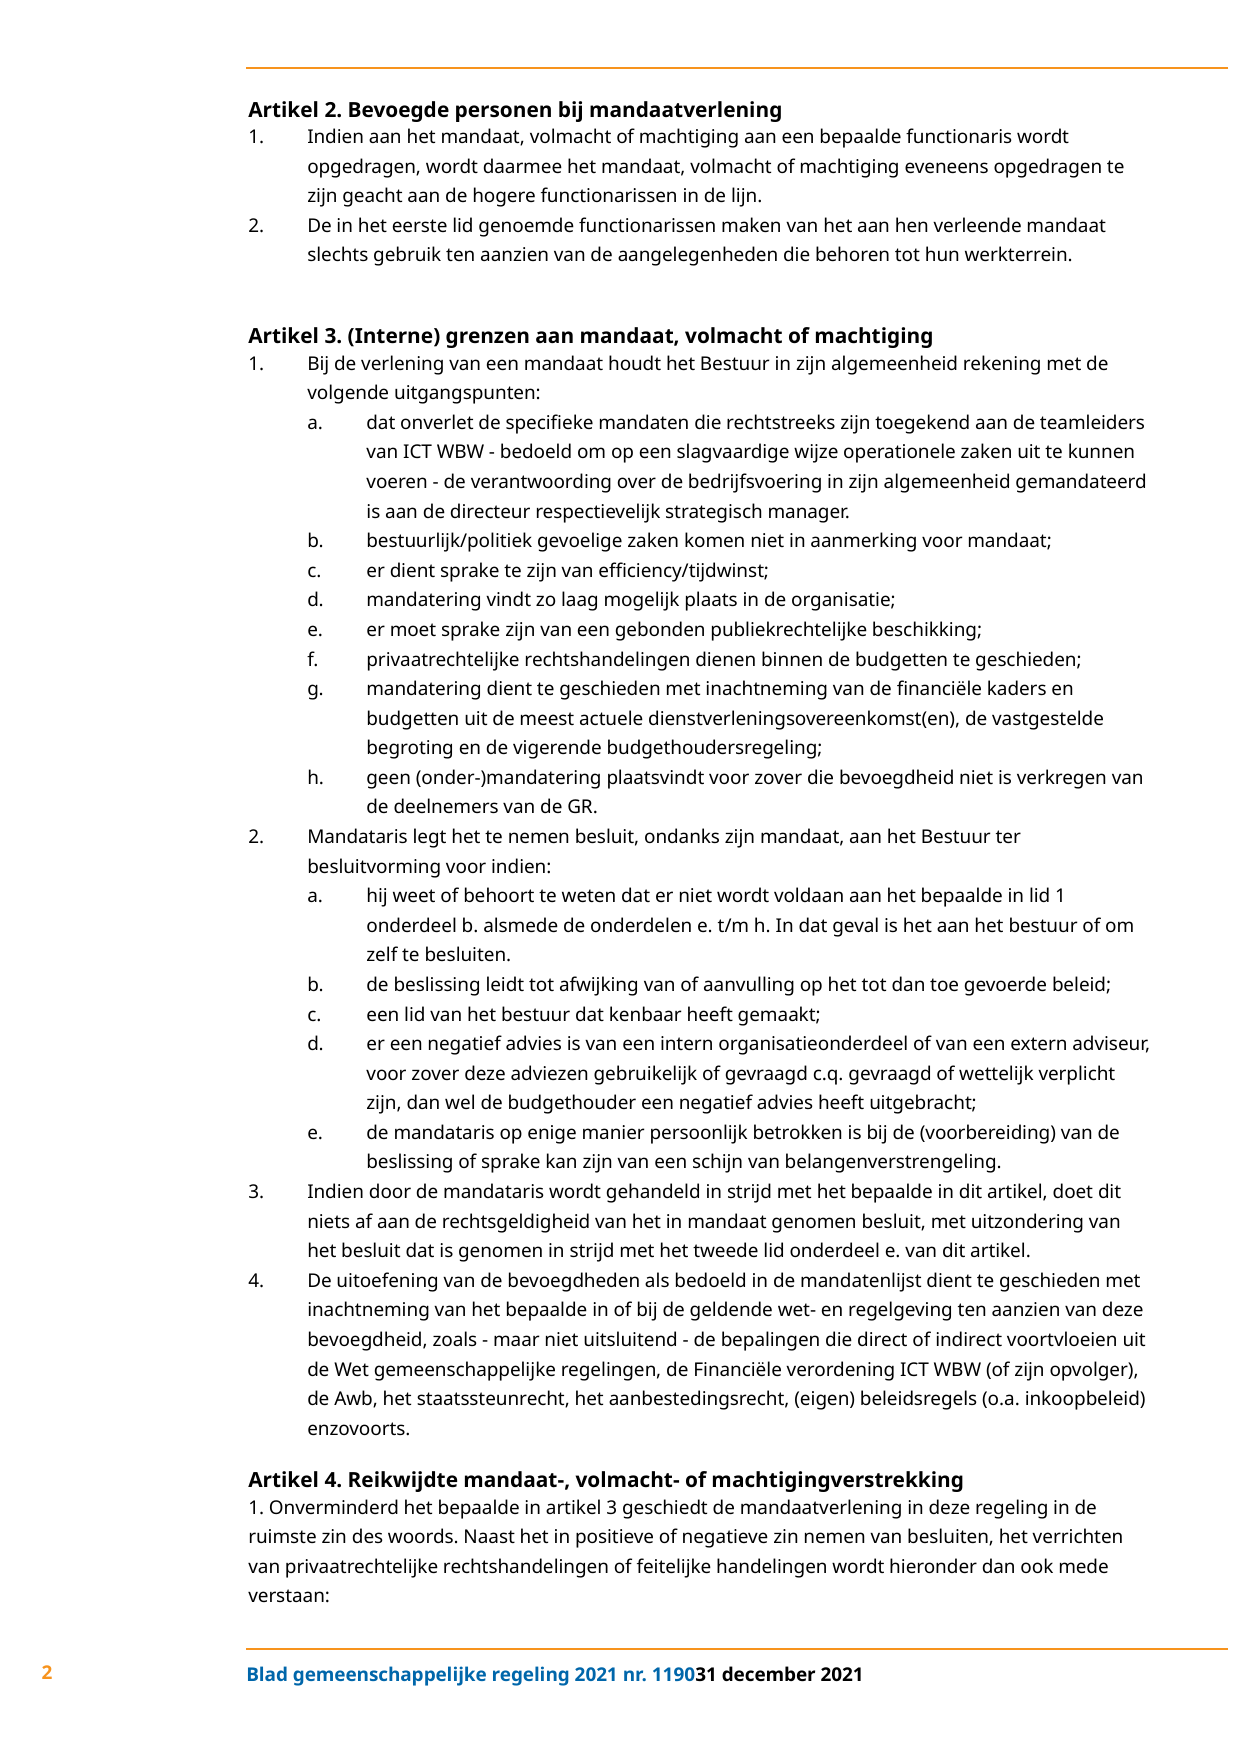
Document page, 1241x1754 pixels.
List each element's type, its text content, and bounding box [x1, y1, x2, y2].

list er een negatief advies is van een intern organisatieonderdeel of van een extern adviseur, voor zover deze adviezen gebruikelijk of gevraagd c.q. gevraagd of wettelijk verplicht zijn, dan wel de budgethouder een negatief advies heeft uitgebracht; [307, 1030, 1152, 1115]
list een lid van het bestuur dat kenbaar heeft gemaakt; [307, 1001, 1152, 1027]
list de beslissing leidt tot afwijking van of aanvulling op het tot dan toe gevoerde beleid; [307, 971, 1152, 997]
list Indien door de mandataris wordt gehandeld in strijd met het bepaalde in dit artikel, doet dit niets af aan de rechtsgeldigheid van het in mandaat genomen besluit, met uitzondering van het besluit dat is genomen in strijd met het tweede lid onderdeel e. van dit artikel. [248, 1178, 1152, 1263]
text Artikel 3. (Interne) grenzen aan mandaat, volmacht of machtiging [248, 322, 1152, 350]
list er moet sprake zijn van een gebonden publiekrechtelijke beschikking; [307, 616, 1152, 642]
list de mandataris op enige manier persoonlijk betrokken is bij de (voorbereiding) van de beslissing of sprake kan zijn van een schijn van belangenverstrengeling. [307, 1119, 1152, 1174]
list Bij de verlening van een mandaat houdt het Bestuur in zijn algemeenheid rekening met de volgende uitgangspunten: [248, 350, 1152, 405]
list De uitoefening van de bevoegdheden als bedoeld in de mandatenlijst dient te geschieden met inachtneming van het bepaalde in of bij de geldende wet- en regelgeving ten aanzien van deze bevoegdheid, zoals - maar niet uitsluitend - de bepalingen die direct of indirect voortvloeien uit de Wet gemeenschappelijke regelingen, de Financiële verordening ICT WBW (of zijn opvolger), de Awb, het staatssteunrecht, het aanbestedingsrecht, (eigen) beleidsregels (o.a. inkoopbeleid) enzovoorts. [248, 1267, 1152, 1441]
list bestuurlijk/politiek gevoelige zaken komen niet in aanmerking voor mandaat; [307, 527, 1152, 553]
list Indien aan het mandaat, volmacht of machtiging aan een bepaalde functionaris wordt opgedragen, wordt daarmee het mandaat, volmacht of machtiging eveneens opgedragen te zijn geacht aan de hogere functionarissen in de lijn. [248, 123, 1152, 208]
picture [41, 47, 231, 172]
list mandatering dient te geschieden met inachtneming van de financiële kaders en budgetten uit de meest actuele dienstverleningsovereenkomst(en), de vastgestelde begroting en de vigerende budgethoudersregeling; [307, 675, 1152, 760]
list hij weet of behoort te weten dat er niet wordt voldaan aan het bepaalde in lid 1 onderdeel b. alsmede de onderdelen e. t/m h. In dat geval is het aan het bestuur of om zelf te besluiten. [307, 882, 1152, 967]
list Mandataris legt het te nemen besluit, ondanks zijn mandaat, aan het Bestuur ter besluitvorming voor indien: [248, 823, 1152, 879]
list er dient sprake te zijn van efficiency/tijdwinst; [307, 557, 1152, 583]
list mandatering vindt zo laag mogelijk plaats in de organisatie; [307, 587, 1152, 612]
list geen (onder-)mandatering plaatsvindt voor zover die bevoegdheid niet is verkregen van de deelnemers van de GR. [307, 764, 1152, 819]
text 1. Onverminderd het bepaalde in artikel 3 geschiedt de mandaatverlening in deze regeling in de ruimste zin des woords. Naast het in positieve of negatieve zin nemen van besluiten, het verrichten van privaatrechtelijke rechtshandelingen of feitelijke handelingen wordt hieronder dan ook mede verstaan: [248, 1494, 1152, 1608]
list dat onverlet de specifieke mandaten die rechtstreeks zijn toegekend aan de teamleiders van ICT WBW - bedoeld om op een slagvaardige wijze operationele zaken uit te kunnen voeren - de verantwoording over de bedrijfsvoering in zijn algemeenheid gemandateerd is aan de directeur respectievelijk strategisch manager. [307, 409, 1152, 524]
list privaatrechtelijke rechtshandelingen dienen binnen de budgetten te geschieden; [307, 646, 1152, 672]
list De in het eerste lid genoemde functionarissen maken van het aan hen verleende mandaat slechts gebruik ten aanzien van de aangelegenheden die behoren tot hun werkterrein. [248, 212, 1152, 267]
text Artikel 2. Bevoegde personen bij mandaatverlening [248, 95, 1152, 123]
text Artikel 4. Reikwijdte mandaat-, volmacht- of machtigingverstrekking [248, 1465, 1152, 1494]
